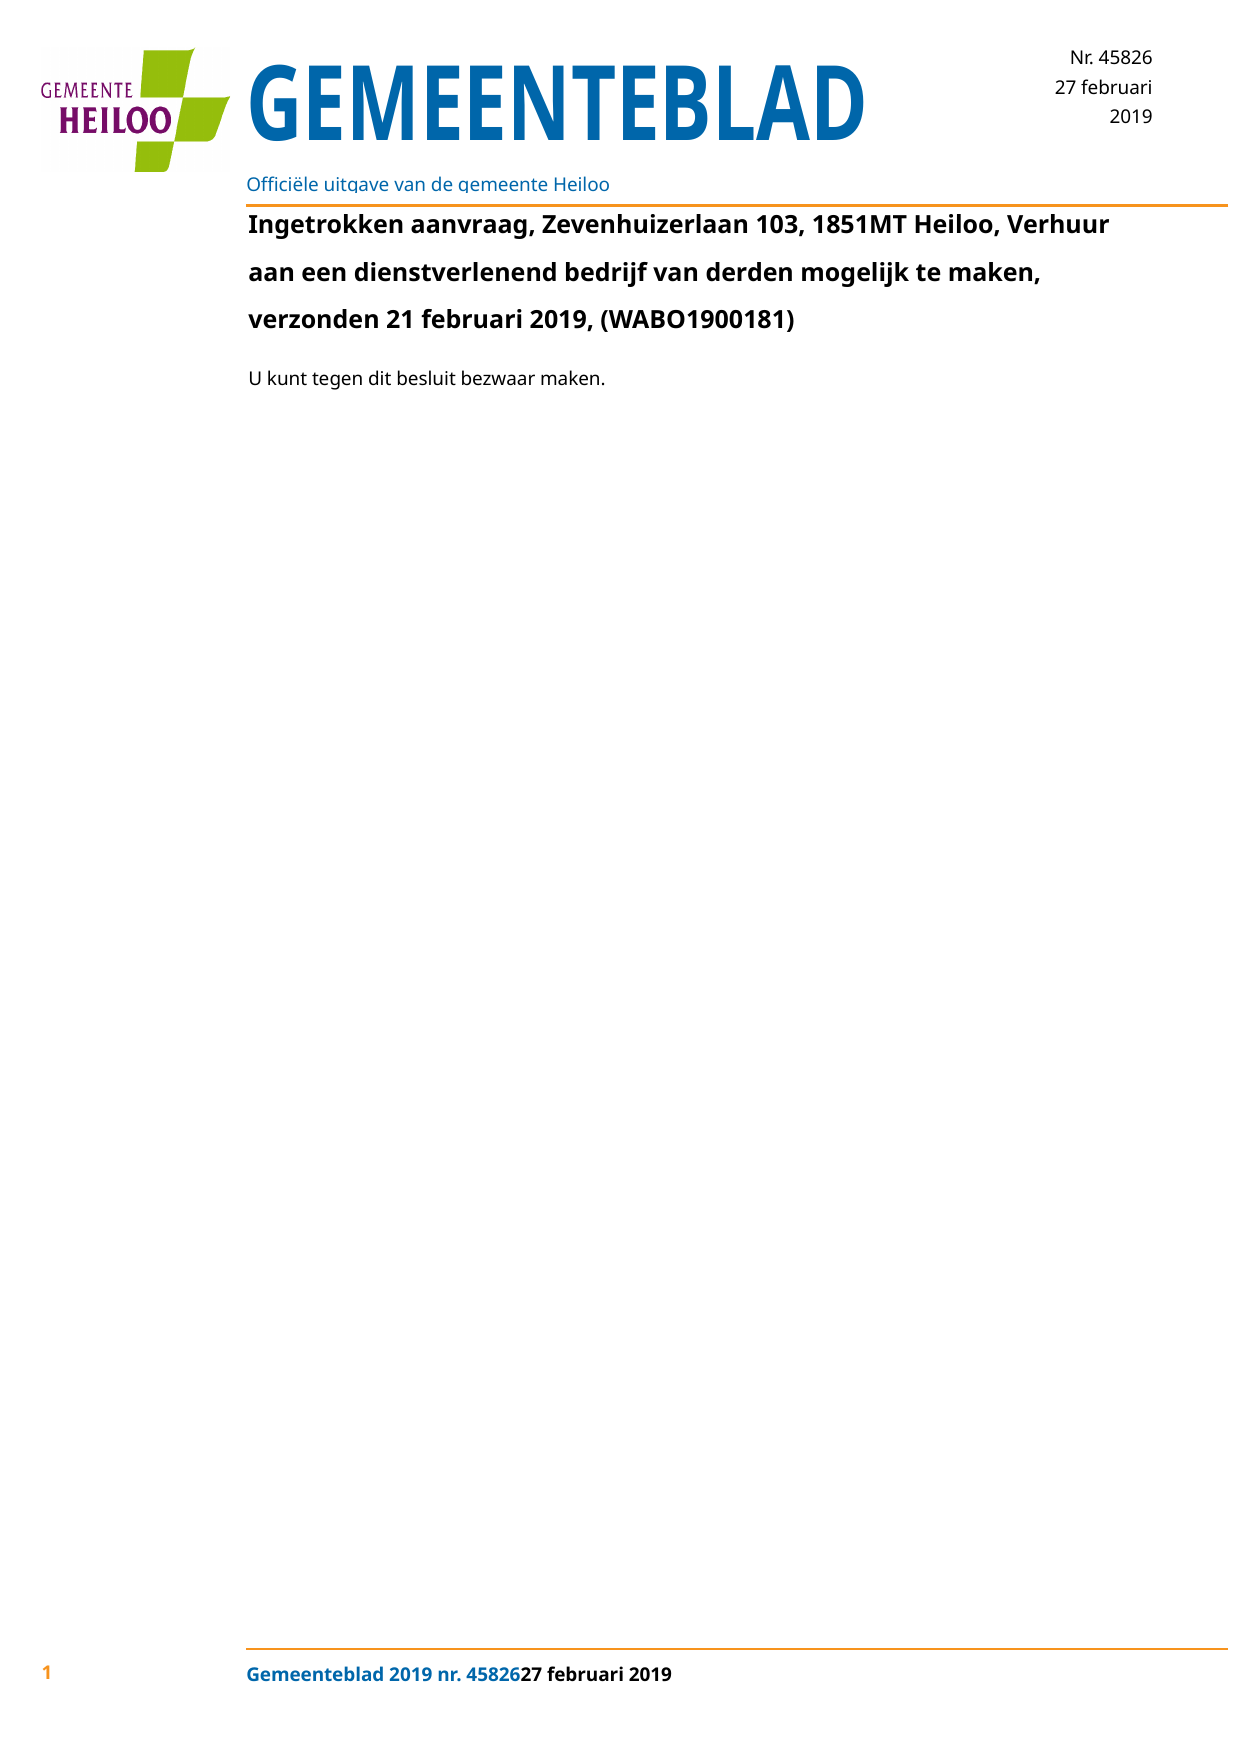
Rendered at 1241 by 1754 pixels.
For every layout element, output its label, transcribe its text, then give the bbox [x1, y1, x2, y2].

text Ingetrokken aanvraag, Zevenhuizerlaan 103, 1851MT Heiloo, Verhuur aan een dienstverlenend bedrijf van derden mogelijk te maken, verzonden 21 februari 2019, (WABO1900181) [248, 207, 1152, 336]
picture [41, 47, 231, 172]
text U kunt tegen dit besluit bezwaar maken. [248, 366, 1152, 391]
